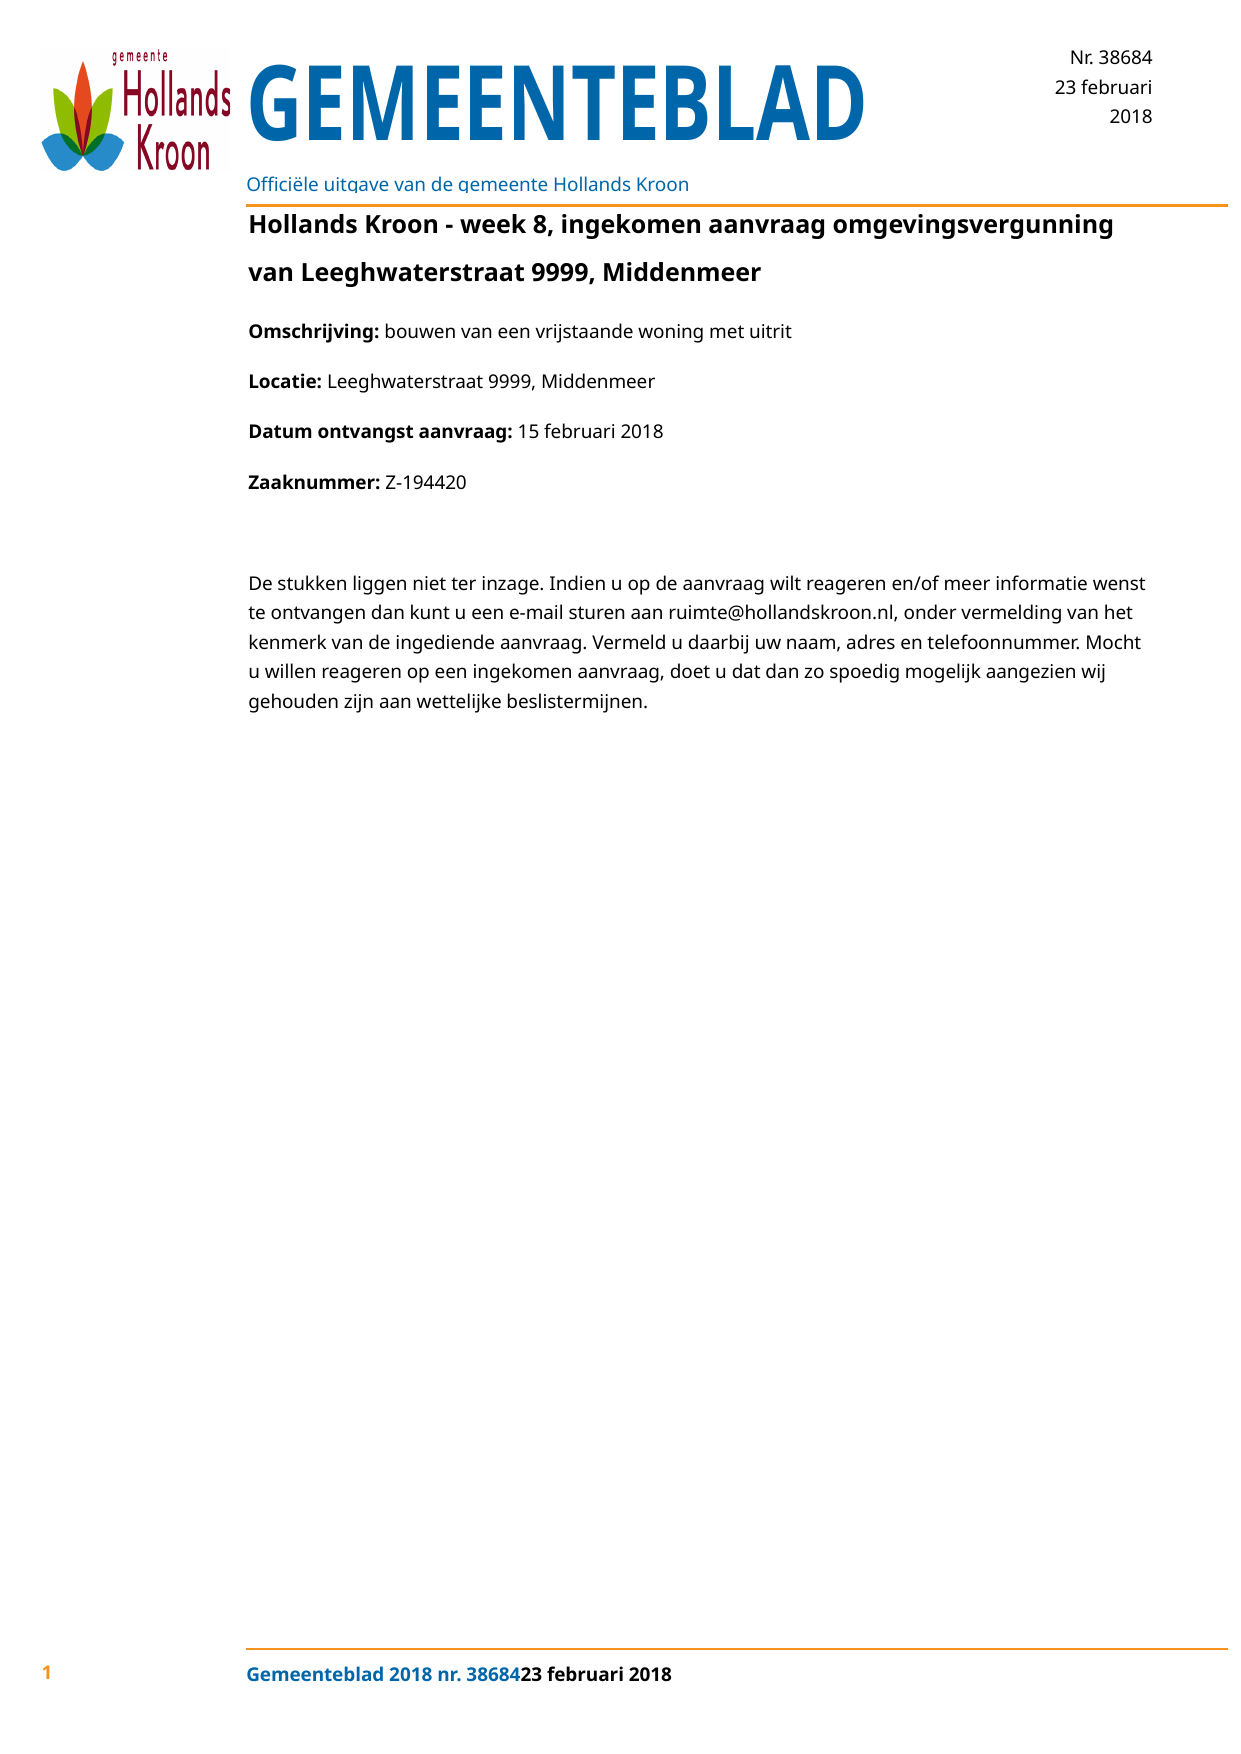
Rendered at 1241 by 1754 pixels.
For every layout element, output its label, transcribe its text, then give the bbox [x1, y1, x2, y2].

text Zaaknummer: Z-194420 [248, 469, 1152, 495]
text Datum ontvangst aanvraag: 15 februari 2018 [248, 419, 1152, 444]
text De stukken liggen niet ter inzage. Indien u op de aanvraag wilt reageren en/of meer informatie wenst te ontvangen dan kunt u een e-mail sturen aan ruimte@hollandskroon.nl, onder vermelding van het kenmerk van de ingediende aanvraag. Vermeld u daarbij uw naam, adres en telefoonnummer. Mocht u willen reageren op een ingekomen aanvraag, doet u dat dan zo spoedig mogelijk aangezien wij gehouden zijn aan wettelijke beslistermijnen. [248, 570, 1152, 714]
text Omschrijving: bouwen van een vrijstaande woning met uitrit [248, 318, 1152, 344]
text Hollands Kroon - week 8, ingekomen aanvraag omgevingsvergunning van Leeghwaterstraat 9999, Middenmeer [248, 207, 1152, 288]
picture [41, 47, 231, 172]
text Locatie: Leeghwaterstraat 9999, Middenmeer [248, 368, 1152, 394]
